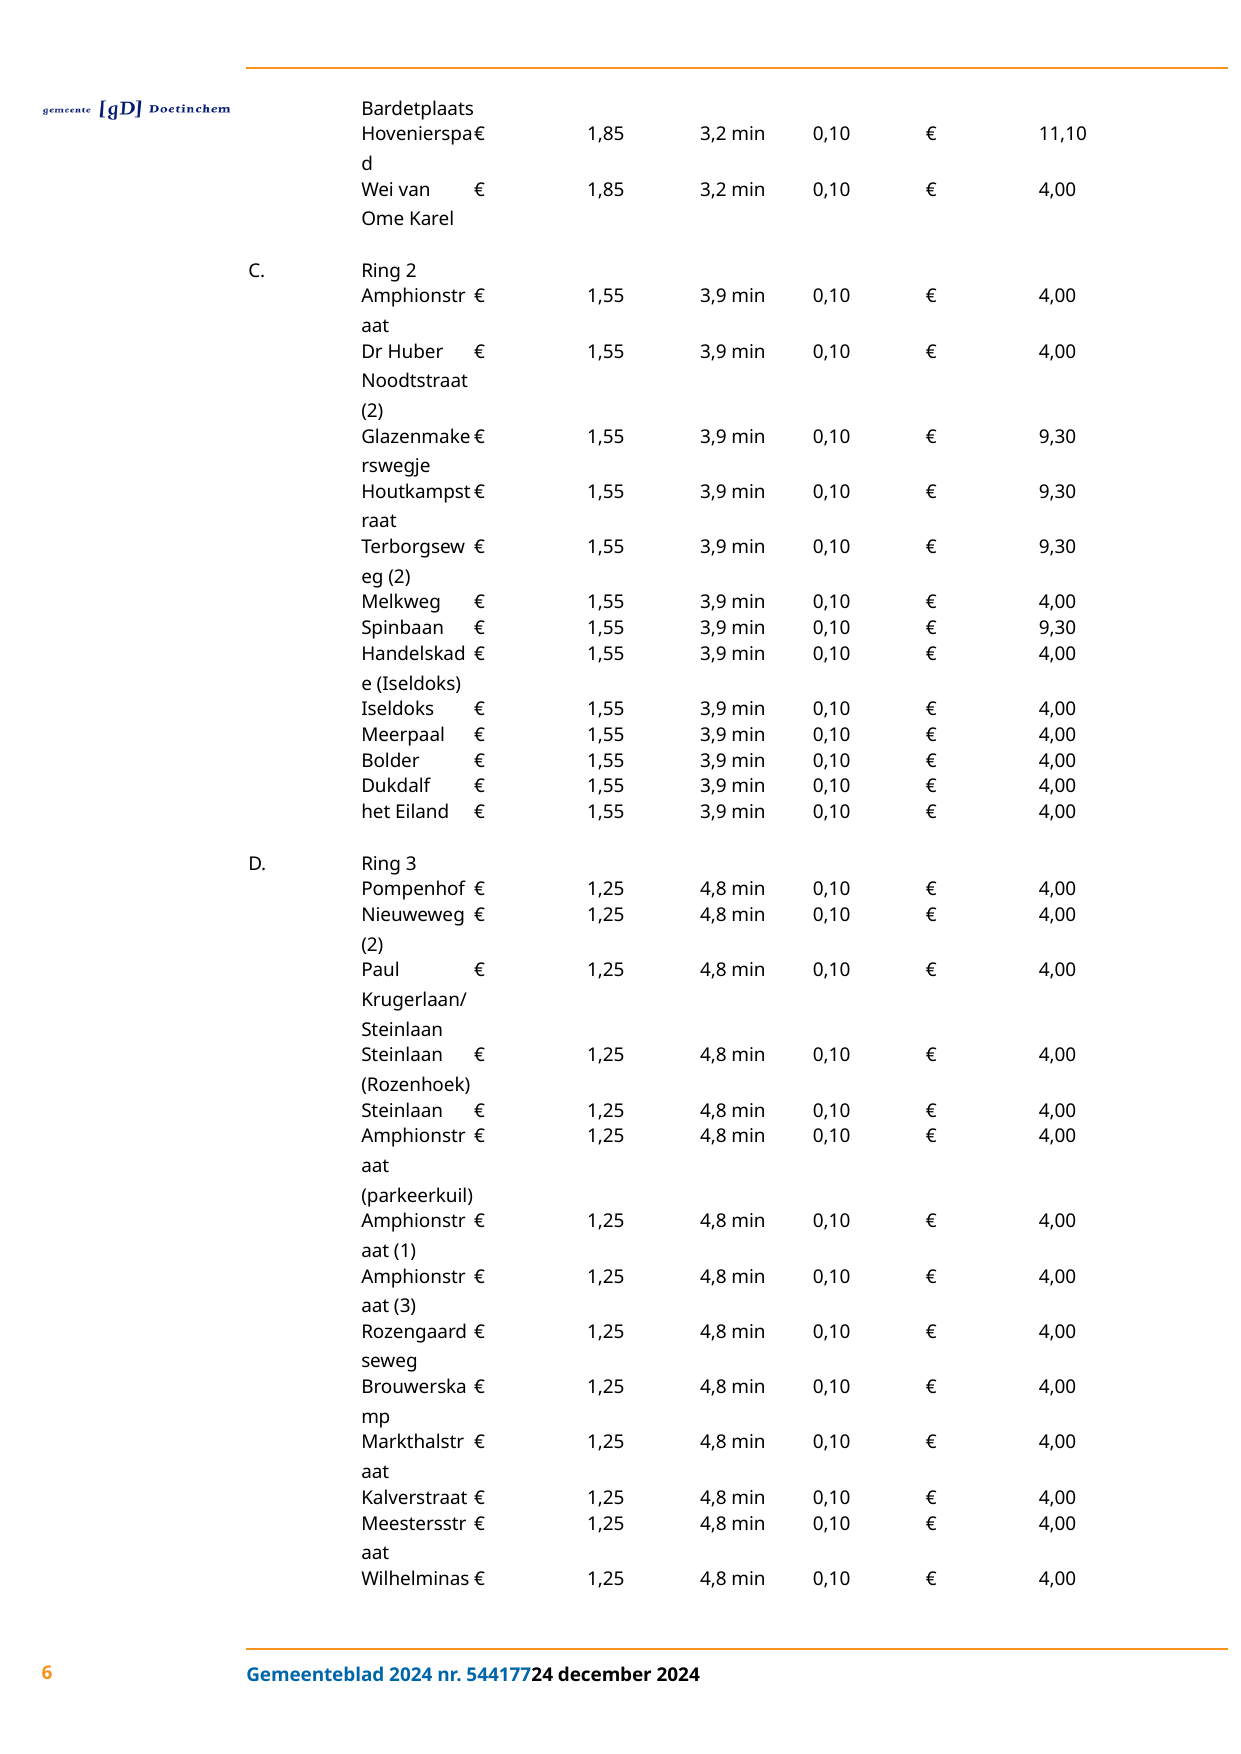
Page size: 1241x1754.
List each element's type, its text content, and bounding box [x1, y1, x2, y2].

table_cell Glazenmakerswegje [361, 423, 474, 478]
table_cell Markthalstraat [361, 1429, 474, 1484]
table_cell 4,00 [1039, 876, 1152, 901]
table_cell [248, 876, 361, 901]
table_cell het Eiland [361, 799, 474, 824]
table_cell € [474, 901, 587, 957]
table_cell 1,55 [587, 721, 700, 747]
table_cell 4,8 min [700, 1123, 813, 1207]
table_cell 4,00 [1039, 747, 1152, 773]
table_cell Paul Krugerlaan/Steinlaan [361, 957, 474, 1042]
table_cell € [926, 176, 1038, 231]
table_cell 3,9 min [700, 283, 813, 338]
table_cell € [926, 799, 1038, 824]
table_cell [926, 850, 1038, 876]
table_cell 1,25 [587, 1429, 700, 1484]
table_cell 1,25 [587, 876, 700, 901]
table_cell [700, 95, 813, 121]
table_cell 0,10 [813, 1510, 926, 1565]
table_cell [248, 1318, 361, 1373]
table_cell 4,8 min [700, 1318, 813, 1373]
table_cell 4,8 min [700, 1263, 813, 1318]
table_cell 0,10 [813, 696, 926, 721]
table_cell 0,10 [813, 876, 926, 901]
table_cell 1,25 [587, 1318, 700, 1373]
table_cell € [926, 534, 1038, 589]
table_cell [700, 231, 813, 257]
table_cell € [926, 589, 1038, 614]
table_cell € [926, 1042, 1038, 1097]
table_cell 0,10 [813, 423, 926, 478]
table_cell 3,9 min [700, 721, 813, 747]
table_cell Nieuweweg (2) [361, 901, 474, 957]
table_cell 1,25 [587, 1123, 700, 1207]
table_cell Ring 2 [361, 257, 474, 283]
table_cell 4,00 [1039, 338, 1152, 423]
table_cell [587, 824, 700, 850]
table_cell 0,10 [813, 799, 926, 824]
table_cell Handelskade (Iseldoks) [361, 640, 474, 696]
table_cell Spinbaan [361, 615, 474, 640]
table_cell € [926, 1097, 1038, 1123]
table_cell 1,25 [587, 1484, 700, 1510]
table_cell € [474, 1429, 587, 1484]
table_cell 4,00 [1039, 589, 1152, 614]
table_cell [474, 257, 587, 283]
table_cell 4,8 min [700, 1208, 813, 1263]
table_cell 1,25 [587, 1097, 700, 1123]
table_cell 0,10 [813, 338, 926, 423]
table_cell € [926, 338, 1038, 423]
table_cell 4,00 [1039, 176, 1152, 231]
table_cell € [474, 1263, 587, 1318]
table_cell 3,9 min [700, 799, 813, 824]
table_cell 4,8 min [700, 1565, 813, 1591]
table_cell [587, 95, 700, 121]
table_cell € [474, 589, 587, 614]
table_cell € [474, 615, 587, 640]
table_cell Meestersstraat [361, 1510, 474, 1565]
table_cell [248, 1042, 361, 1097]
table_cell 1,55 [587, 747, 700, 773]
table_cell € [474, 876, 587, 901]
table_cell 0,10 [813, 478, 926, 533]
table_cell [248, 231, 361, 257]
table_cell 4,8 min [700, 876, 813, 901]
table_cell [926, 824, 1038, 850]
table_cell Bolder [361, 747, 474, 773]
table_cell [248, 773, 361, 798]
table_cell € [474, 799, 587, 824]
table_cell Amphionstraat (3) [361, 1263, 474, 1318]
table_cell [248, 824, 361, 850]
table_cell [813, 257, 926, 283]
table_cell [248, 534, 361, 589]
table_cell 1,55 [587, 283, 700, 338]
table_cell € [474, 1042, 587, 1097]
table_cell 1,25 [587, 1565, 700, 1591]
table_cell 0,10 [813, 773, 926, 798]
table_cell 3,9 min [700, 478, 813, 533]
table_cell Melkweg [361, 589, 474, 614]
table_cell € [926, 615, 1038, 640]
table_cell 0,10 [813, 283, 926, 338]
table_cell 3,2 min [700, 121, 813, 176]
table_cell 4,00 [1039, 773, 1152, 798]
table_cell 1,85 [587, 176, 700, 231]
table_cell 1,25 [587, 1374, 700, 1429]
table_cell 3,9 min [700, 589, 813, 614]
table_cell € [474, 1318, 587, 1373]
table_cell 0,10 [813, 1565, 926, 1591]
table_cell € [926, 1123, 1038, 1207]
table_cell 4,00 [1039, 1263, 1152, 1318]
table_cell € [474, 121, 587, 176]
table_cell [587, 231, 700, 257]
table_cell € [474, 1374, 587, 1429]
table_cell 4,00 [1039, 283, 1152, 338]
table_cell 3,9 min [700, 640, 813, 696]
table_cell € [474, 1565, 587, 1591]
table_cell [248, 1263, 361, 1318]
table_cell 0,10 [813, 747, 926, 773]
table_cell [248, 338, 361, 423]
table_cell Steinlaan (Rozenhoek) [361, 1042, 474, 1097]
table_cell [248, 957, 361, 1042]
table_cell 1,55 [587, 589, 700, 614]
table_cell 4,00 [1039, 799, 1152, 824]
table_cell € [474, 696, 587, 721]
table_cell € [926, 283, 1038, 338]
table_cell € [474, 423, 587, 478]
table_cell [248, 640, 361, 696]
table_cell 1,25 [587, 901, 700, 957]
table_cell [248, 1484, 361, 1510]
table_cell [248, 1429, 361, 1484]
table_cell Houtkampstraat [361, 478, 474, 533]
table_cell € [926, 1263, 1038, 1318]
table_cell [361, 231, 474, 257]
table_cell € [474, 640, 587, 696]
table_cell 4,00 [1039, 1484, 1152, 1510]
table_cell € [474, 1510, 587, 1565]
table_cell [248, 696, 361, 721]
table_cell [248, 1510, 361, 1565]
table_cell 1,55 [587, 338, 700, 423]
table_cell 1,55 [587, 640, 700, 696]
table_cell [248, 423, 361, 478]
table_cell 1,55 [587, 615, 700, 640]
table_cell Amphionstraat (1) [361, 1208, 474, 1263]
table_cell € [926, 1484, 1038, 1510]
table_cell [361, 824, 474, 850]
table_cell € [926, 640, 1038, 696]
table_cell 1,55 [587, 423, 700, 478]
table_cell 4,00 [1039, 1374, 1152, 1429]
table_cell 0,10 [813, 534, 926, 589]
picture [41, 47, 231, 172]
table_cell Pompenhof [361, 876, 474, 901]
table_cell € [926, 423, 1038, 478]
table_cell 3,9 min [700, 615, 813, 640]
table_cell 0,10 [813, 176, 926, 231]
table_cell [1039, 850, 1152, 876]
table_cell [1039, 95, 1152, 121]
table_cell 0,10 [813, 1318, 926, 1373]
table_cell Amphionstraat [361, 283, 474, 338]
table_cell [248, 615, 361, 640]
table_cell € [474, 747, 587, 773]
table_cell 1,25 [587, 1263, 700, 1318]
table_cell Steinlaan [361, 1097, 474, 1123]
table_cell C. [248, 257, 361, 283]
table_cell € [926, 478, 1038, 533]
table_cell 4,00 [1039, 1565, 1152, 1591]
table_cell € [474, 957, 587, 1042]
table_cell 4,8 min [700, 1510, 813, 1565]
table_cell [248, 799, 361, 824]
table_cell 3,9 min [700, 338, 813, 423]
table_cell 0,10 [813, 1097, 926, 1123]
table_cell 3,9 min [700, 696, 813, 721]
table_cell [1039, 257, 1152, 283]
table_cell 4,00 [1039, 1097, 1152, 1123]
table_cell Hovenierspad [361, 121, 474, 176]
table_cell [248, 176, 361, 231]
table_cell [474, 850, 587, 876]
table_cell [474, 824, 587, 850]
table_cell € [926, 121, 1038, 176]
table_cell [474, 231, 587, 257]
table_cell [1039, 824, 1152, 850]
table_cell € [474, 478, 587, 533]
table_cell € [926, 1318, 1038, 1373]
table_cell 4,8 min [700, 1042, 813, 1097]
table_cell 4,8 min [700, 957, 813, 1042]
table_cell € [474, 338, 587, 423]
table_cell 1,25 [587, 1510, 700, 1565]
table_cell € [474, 1208, 587, 1263]
table_cell 3,2 min [700, 176, 813, 231]
table_cell 0,10 [813, 901, 926, 957]
table_cell 4,00 [1039, 640, 1152, 696]
table_cell 0,10 [813, 640, 926, 696]
table_cell € [926, 747, 1038, 773]
table_cell 4,00 [1039, 1208, 1152, 1263]
table_cell 9,30 [1039, 478, 1152, 533]
table_cell Rozengaardseweg [361, 1318, 474, 1373]
table_cell [248, 283, 361, 338]
table_cell Dr Huber Noodtstraat (2) [361, 338, 474, 423]
table_cell 0,10 [813, 1208, 926, 1263]
table_cell 1,25 [587, 1042, 700, 1097]
table_cell € [926, 1510, 1038, 1565]
table_cell 4,8 min [700, 901, 813, 957]
table_cell 4,8 min [700, 1374, 813, 1429]
table_cell € [926, 901, 1038, 957]
table_cell € [926, 696, 1038, 721]
table_cell 4,00 [1039, 1123, 1152, 1207]
table_cell Kalverstraat [361, 1484, 474, 1510]
table_cell 1,55 [587, 799, 700, 824]
table_cell 3,9 min [700, 773, 813, 798]
table_cell Dukdalf [361, 773, 474, 798]
table_cell [1039, 231, 1152, 257]
table_cell [474, 95, 587, 121]
table_cell [587, 850, 700, 876]
table_cell 11,10 [1039, 121, 1152, 176]
table_cell Wilhelminas [361, 1565, 474, 1591]
table_cell [926, 257, 1038, 283]
table_cell 0,10 [813, 615, 926, 640]
table_cell € [926, 1565, 1038, 1591]
table_cell 1,55 [587, 478, 700, 533]
table_cell 9,30 [1039, 615, 1152, 640]
table_cell [248, 478, 361, 533]
table_cell 3,9 min [700, 534, 813, 589]
table_cell Bardetplaats [361, 95, 474, 121]
table_cell € [926, 876, 1038, 901]
table_cell € [926, 721, 1038, 747]
table_cell € [474, 283, 587, 338]
table_cell [248, 721, 361, 747]
table_cell [248, 1208, 361, 1263]
table_cell 4,8 min [700, 1429, 813, 1484]
table_cell Brouwerskamp [361, 1374, 474, 1429]
table_cell 1,25 [587, 1208, 700, 1263]
table_cell [587, 257, 700, 283]
table_cell [813, 95, 926, 121]
table_cell € [474, 1484, 587, 1510]
table_cell 1,85 [587, 121, 700, 176]
table_cell 4,00 [1039, 1510, 1152, 1565]
table_cell [700, 824, 813, 850]
table_cell 4,00 [1039, 1042, 1152, 1097]
table_cell [926, 231, 1038, 257]
table_cell 3,9 min [700, 747, 813, 773]
table_cell € [474, 534, 587, 589]
table_cell [248, 1123, 361, 1207]
table_cell [248, 1565, 361, 1591]
table_cell 0,10 [813, 957, 926, 1042]
table_cell 0,10 [813, 1374, 926, 1429]
table_cell [700, 257, 813, 283]
table_cell [248, 589, 361, 614]
table_cell [248, 95, 361, 121]
table_cell € [926, 773, 1038, 798]
table_cell 4,00 [1039, 1429, 1152, 1484]
table_cell € [474, 773, 587, 798]
table_cell 0,10 [813, 721, 926, 747]
table_cell 1,55 [587, 773, 700, 798]
table_cell 1,55 [587, 696, 700, 721]
table_cell € [926, 1429, 1038, 1484]
table_cell 9,30 [1039, 534, 1152, 589]
table_cell 4,8 min [700, 1097, 813, 1123]
table_cell 4,00 [1039, 1318, 1152, 1373]
table_cell 4,00 [1039, 901, 1152, 957]
table_cell [813, 850, 926, 876]
table_cell 4,8 min [700, 1484, 813, 1510]
table_cell 0,10 [813, 1429, 926, 1484]
table_cell € [474, 176, 587, 231]
table_cell [700, 850, 813, 876]
table_cell 1,25 [587, 957, 700, 1042]
table_cell [248, 1097, 361, 1123]
table_cell 4,00 [1039, 721, 1152, 747]
table_cell € [926, 957, 1038, 1042]
table_cell 9,30 [1039, 423, 1152, 478]
table_cell € [474, 721, 587, 747]
table_cell € [926, 1208, 1038, 1263]
table_cell [813, 824, 926, 850]
table_cell [813, 231, 926, 257]
table_cell € [474, 1123, 587, 1207]
table_cell 0,10 [813, 1042, 926, 1097]
table_cell D. [248, 850, 361, 876]
table_cell 0,10 [813, 589, 926, 614]
table_cell [248, 901, 361, 957]
table_cell 1,55 [587, 534, 700, 589]
table_cell 0,10 [813, 1123, 926, 1207]
table_cell € [926, 1374, 1038, 1429]
table_cell 4,00 [1039, 696, 1152, 721]
table_cell [248, 121, 361, 176]
table_cell 0,10 [813, 1263, 926, 1318]
table_cell € [474, 1097, 587, 1123]
table_cell 4,00 [1039, 957, 1152, 1042]
table_cell Meerpaal [361, 721, 474, 747]
table_cell [926, 95, 1038, 121]
table_cell 0,10 [813, 1484, 926, 1510]
table_cell Ring 3 [361, 850, 474, 876]
table_cell Terborgseweg (2) [361, 534, 474, 589]
table_cell 0,10 [813, 121, 926, 176]
table_cell [248, 747, 361, 773]
table_cell [248, 1374, 361, 1429]
table_cell 3,9 min [700, 423, 813, 478]
table_cell Amphionstraat (parkeerkuil) [361, 1123, 474, 1207]
table_cell Wei van Ome Karel [361, 176, 474, 231]
table_cell Iseldoks [361, 696, 474, 721]
